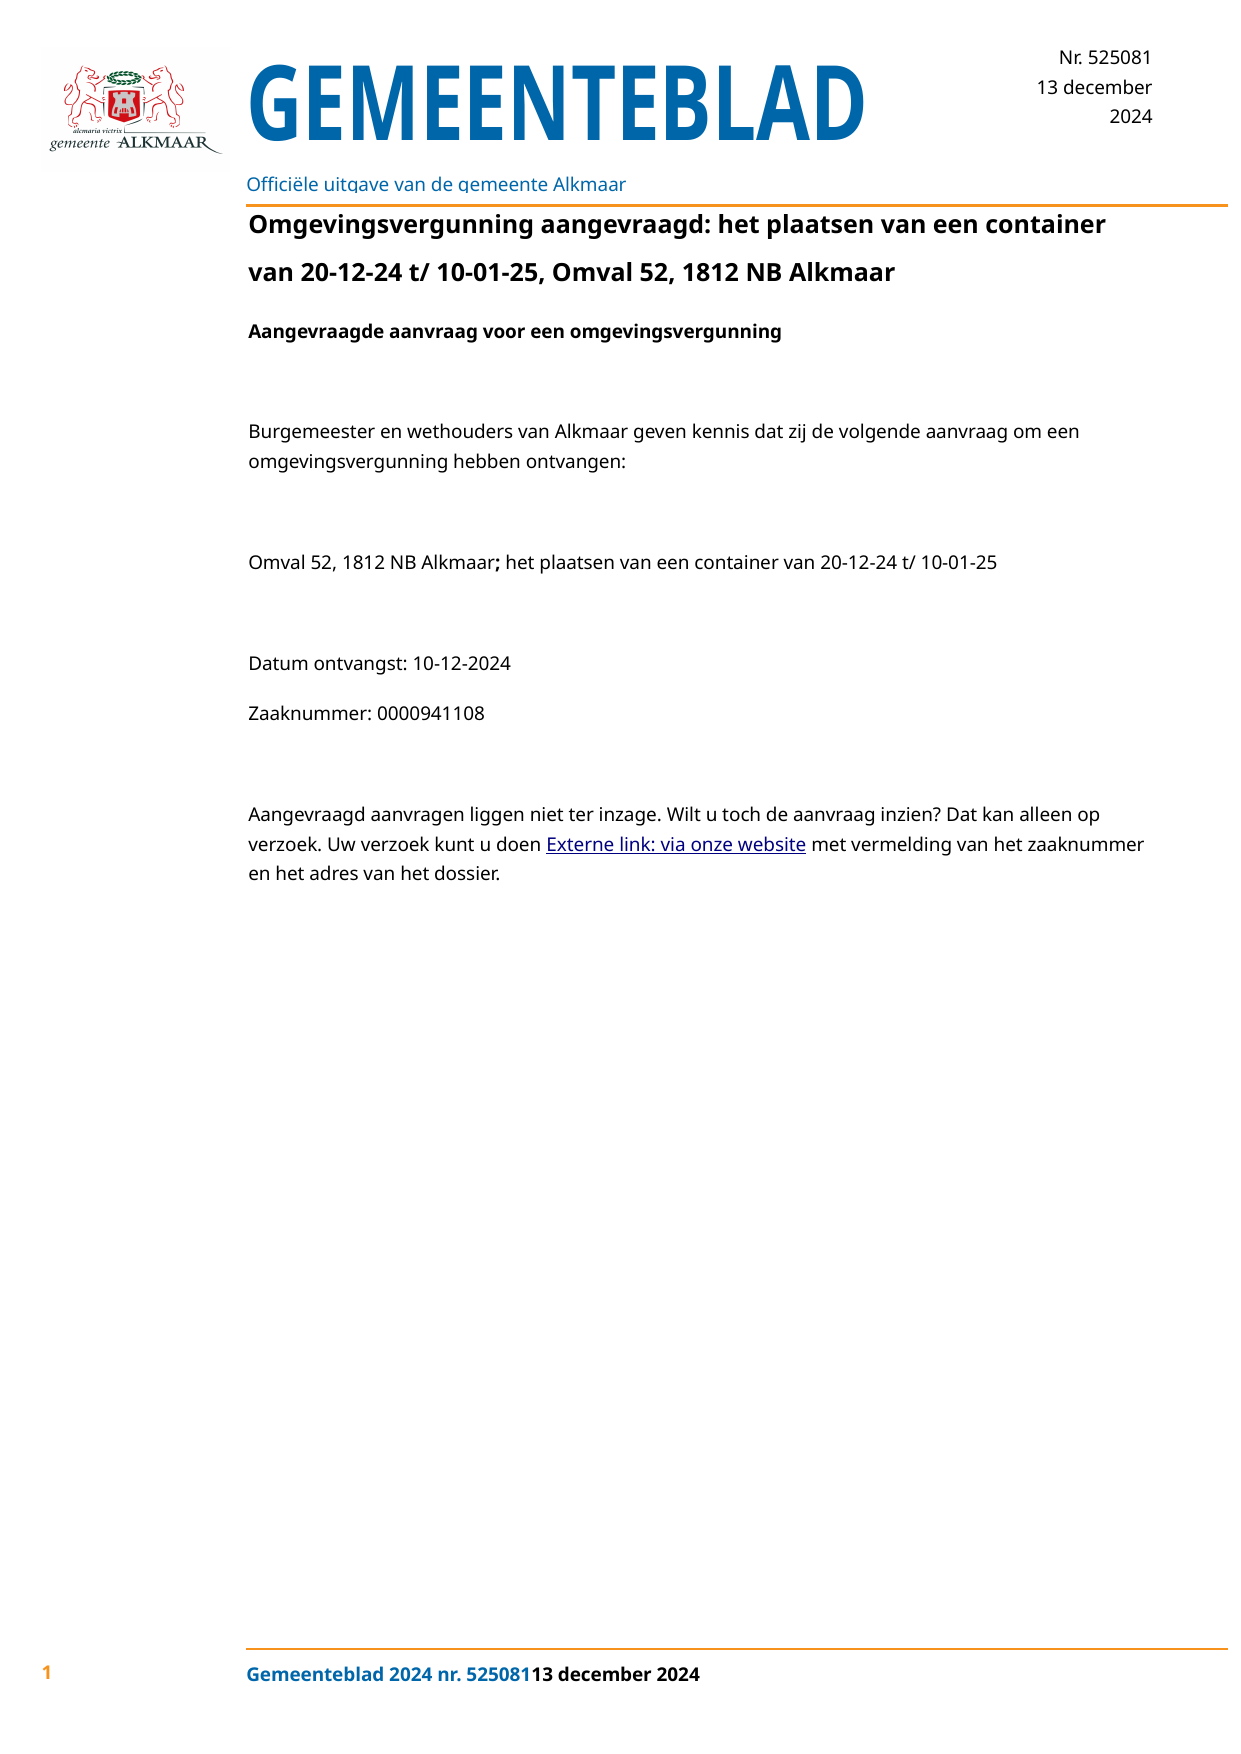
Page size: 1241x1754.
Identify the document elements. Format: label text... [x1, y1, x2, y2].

text Zaaknummer: 0000941108 [248, 700, 1152, 726]
text Aangevraagde aanvraag voor een omgevingsvergunning [248, 318, 1152, 344]
text Omval 52, 1812 NB Alkmaar; het plaatsen van een container van 20-12-24 t/ 10-01-25 [248, 549, 1152, 575]
text Datum ontvangst: 10-12-2024 [248, 650, 1152, 676]
picture [41, 47, 231, 172]
text Burgemeester en wethouders van Alkmaar geven kennis dat zij de volgende aanvraag om een omgevingsvergunning hebben ontvangen: [248, 419, 1152, 474]
text Omgevingsvergunning aangevraagd: het plaatsen van een container van 20-12-24 t/ 10-01-25, Omval 52, 1812 NB Alkmaar [248, 207, 1152, 288]
text Aangevraagd aanvragen liggen niet ter inzage. Wilt u toch de aanvraag inzien? Dat kan alleen op verzoek. Uw verzoek kunt u doen Externe link: via onze website met vermelding van het zaaknummer en het adres van het dossier. [248, 801, 1152, 886]
